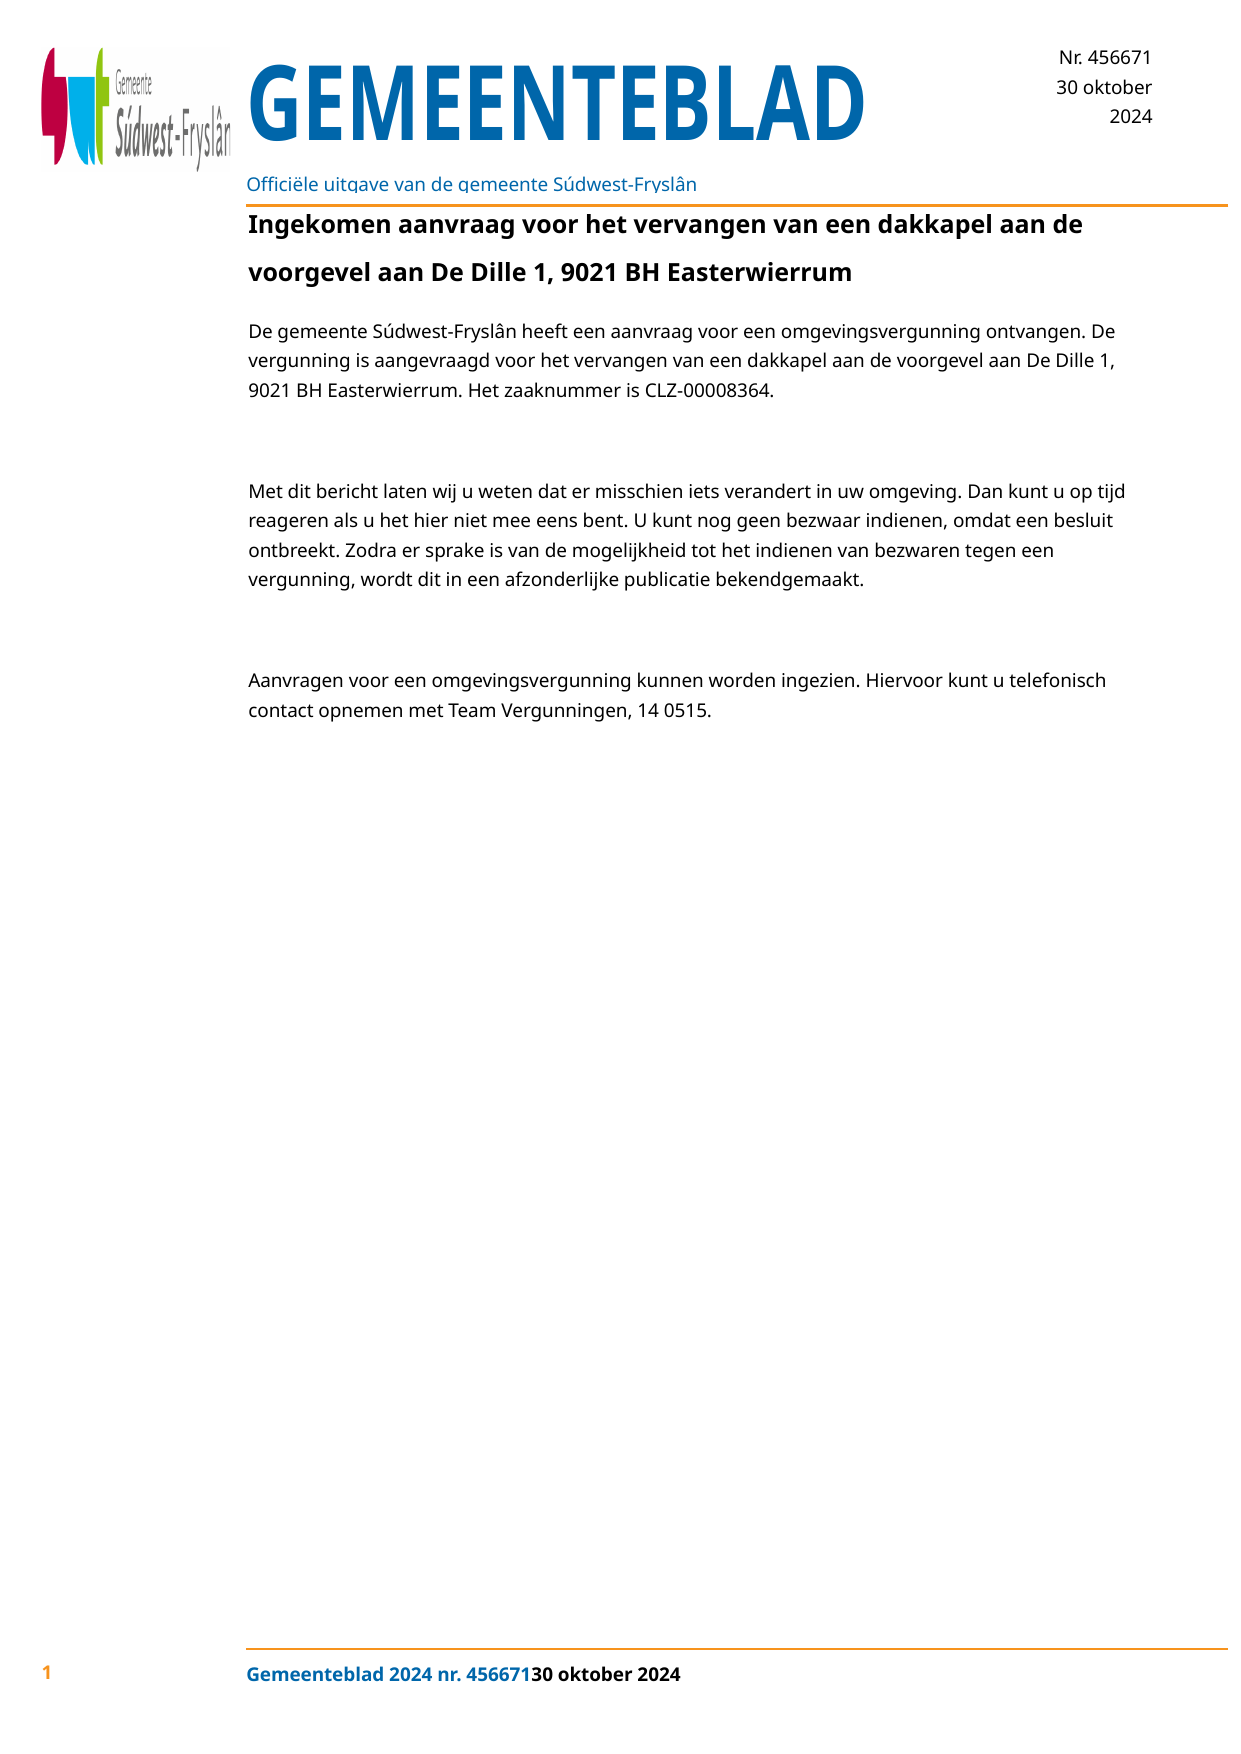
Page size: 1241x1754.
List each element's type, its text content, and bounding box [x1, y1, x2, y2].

text Ingekomen aanvraag voor het vervangen van een dakkapel aan de voorgevel aan De Dille 1, 9021 BH Easterwierrum [248, 207, 1152, 288]
picture [41, 47, 231, 172]
text Met dit bericht laten wij u weten dat er misschien iets verandert in uw omgeving. Dan kunt u op tijd reageren als u het hier niet mee eens bent. U kunt nog geen bezwaar indienen, omdat een besluit ontbreekt. Zodra er sprake is van de mogelijkheid tot het indienen van bezwaren tegen een vergunning, wordt dit in een afzonderlijke publicatie bekendgemaakt. [248, 478, 1152, 592]
text De gemeente Súdwest-Fryslân heeft een aanvraag voor een omgevingsvergunning ontvangen. De vergunning is aangevraagd voor het vervangen van een dakkapel aan de voorgevel aan De Dille 1, 9021 BH Easterwierrum. Het zaaknummer is CLZ-00008364. [248, 318, 1152, 403]
text Aanvragen voor een omgevingsvergunning kunnen worden ingezien. Hiervoor kunt u telefonisch contact opnemen met Team Vergunningen, 14 0515. [248, 667, 1152, 723]
